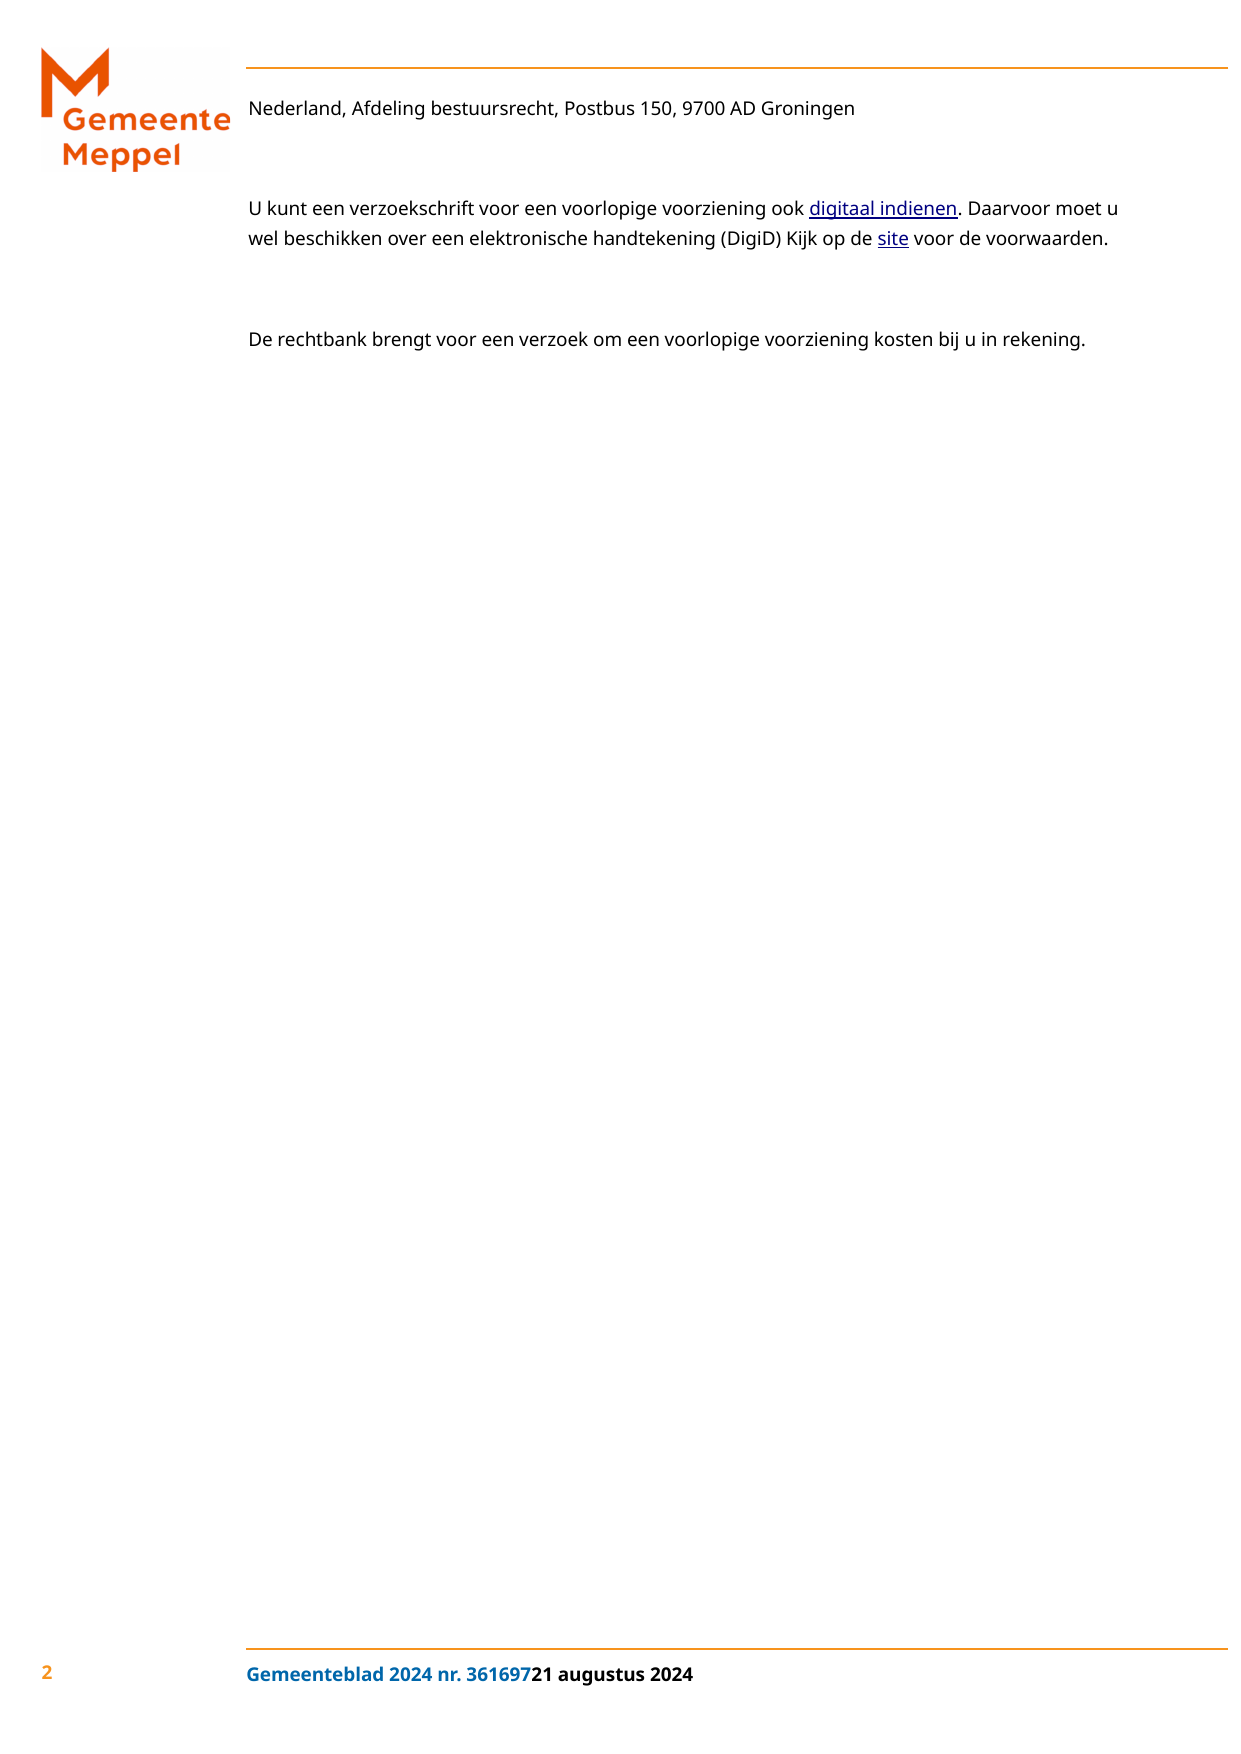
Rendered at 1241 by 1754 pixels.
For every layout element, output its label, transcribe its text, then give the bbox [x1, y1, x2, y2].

text Nederland, Afdeling bestuursrecht, Postbus 150, 9700 AD Groningen [248, 95, 1152, 121]
picture [41, 47, 231, 172]
text U kunt een verzoekschrift voor een voorlopige voorziening ook digitaal indienen. Daarvoor moet u wel beschikken over een elektronische handtekening (DigiD) Kijk op de site voor de voorwaarden. [248, 196, 1152, 251]
text De rechtbank brengt voor een verzoek om een voorlopige voorziening kosten bij u in rekening. [248, 326, 1152, 352]
